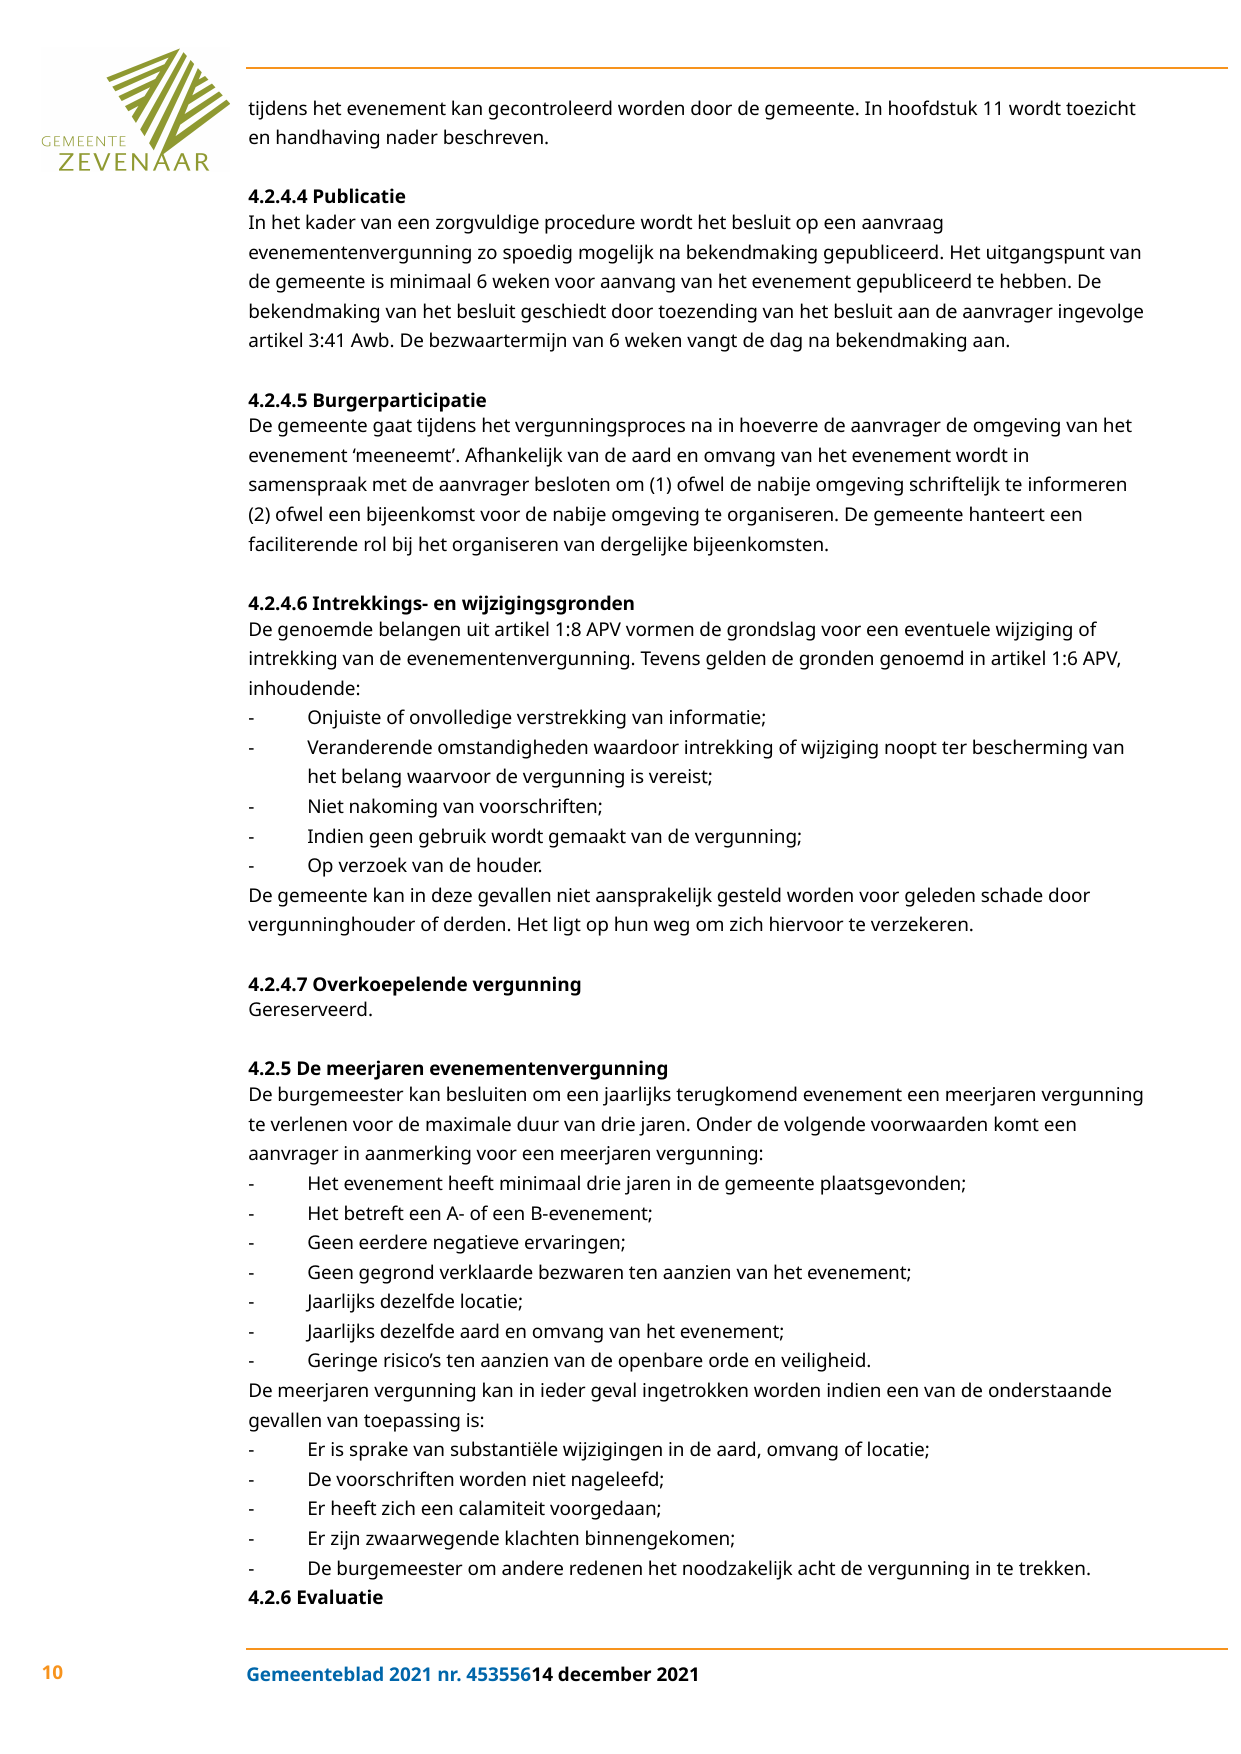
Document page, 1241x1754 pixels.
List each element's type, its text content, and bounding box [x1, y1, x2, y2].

text 4.2.4.4 Publicatie [248, 183, 1152, 209]
text 4.2.4.6 Intrekkings- en wijzigingsgronden [248, 590, 1152, 616]
list Het betreft een A- of een B-evenement; [248, 1200, 1152, 1225]
text De burgemeester kan besluiten om een jaarlijks terugkomend evenement een meerjaren vergunning te verlenen voor de maximale duur van drie jaren. Onder de volgende voorwaarden komt een aanvrager in aanmerking voor een meerjaren vergunning: [248, 1081, 1152, 1166]
text De genoemde belangen uit artikel 1:8 APV vormen de grondslag voor een eventuele wijziging of intrekking van de evenementenvergunning. Tevens gelden de gronden genoemd in artikel 1:6 APV, inhoudende: [248, 616, 1152, 701]
picture [41, 47, 231, 172]
list Geen gegrond verklaarde bezwaren ten aanzien van het evenement; [248, 1259, 1152, 1284]
text Gereserveerd. [248, 996, 1152, 1022]
list Niet nakoming van voorschriften; [248, 793, 1152, 819]
list Jaarlijks dezelfde locatie; [248, 1288, 1152, 1314]
list Geen eerdere negatieve ervaringen; [248, 1229, 1152, 1255]
text De gemeente gaat tijdens het vergunningsproces na in hoeverre de aanvrager de omgeving van het evenement ‘meeneemt’. Afhankelijk van de aard en omvang van het evenement wordt in samenspraak met de aanvrager besloten om (1) ofwel de nabije omgeving schriftelijk te informeren (2) ofwel een bijeenkomst voor de nabije omgeving te organiseren. De gemeente hanteert een faciliterende rol bij het organiseren van dergelijke bijeenkomsten. [248, 412, 1152, 557]
text De gemeente kan in deze gevallen niet aansprakelijk gesteld worden voor geleden schade door vergunninghouder of derden. Het ligt op hun weg om zich hiervoor te verzekeren. [248, 882, 1152, 937]
text De meerjaren vergunning kan in ieder geval ingetrokken worden indien een van de onderstaande gevallen van toepassing is: [248, 1377, 1152, 1432]
text 4.2.5 De meerjaren evenementenvergunning [248, 1056, 1152, 1081]
list De burgemeester om andere redenen het noodzakelijk acht de vergunning in te trekken. [248, 1555, 1152, 1580]
text In het kader van een zorgvuldige procedure wordt het besluit op een aanvraag evenementenvergunning zo spoedig mogelijk na bekendmaking gepubliceerd. Het uitgangspunt van de gemeente is minimaal 6 weken voor aanvang van het evenement gepubliceerd te hebben. De bekendmaking van het besluit geschiedt door toezending van het besluit aan de aanvrager ingevolge artikel 3:41 Awb. De bezwaartermijn van 6 weken vangt de dag na bekendmaking aan. [248, 209, 1152, 353]
text 4.2.4.7 Overkoepelende vergunning [248, 971, 1152, 996]
list Onjuiste of onvolledige verstrekking van informatie; [248, 704, 1152, 730]
list Indien geen gebruik wordt gemaakt van de vergunning; [248, 823, 1152, 848]
text 4.2.6 Evaluatie [248, 1584, 1152, 1610]
list Er is sprake van substantiële wijzigingen in de aard, omvang of locatie; [248, 1436, 1152, 1462]
list Geringe risico’s ten aanzien van de openbare orde en veiligheid. [248, 1348, 1152, 1373]
list De voorschriften worden niet nageleefd; [248, 1466, 1152, 1492]
list Jaarlijks dezelfde aard en omvang van het evenement; [248, 1318, 1152, 1344]
text tijdens het evenement kan gecontroleerd worden door de gemeente. In hoofdstuk 11 wordt toezicht en handhaving nader beschreven. [248, 95, 1152, 150]
list Op verzoek van de houder. [248, 852, 1152, 878]
list Er zijn zwaarwegende klachten binnengekomen; [248, 1525, 1152, 1551]
text 4.2.4.5 Burgerparticipatie [248, 387, 1152, 412]
list Er heeft zich een calamiteit voorgedaan; [248, 1496, 1152, 1521]
list Veranderende omstandigheden waardoor intrekking of wijziging noopt ter bescherming van het belang waarvoor de vergunning is vereist; [248, 734, 1152, 789]
list Het evenement heeft minimaal drie jaren in de gemeente plaatsgevonden; [248, 1170, 1152, 1196]
